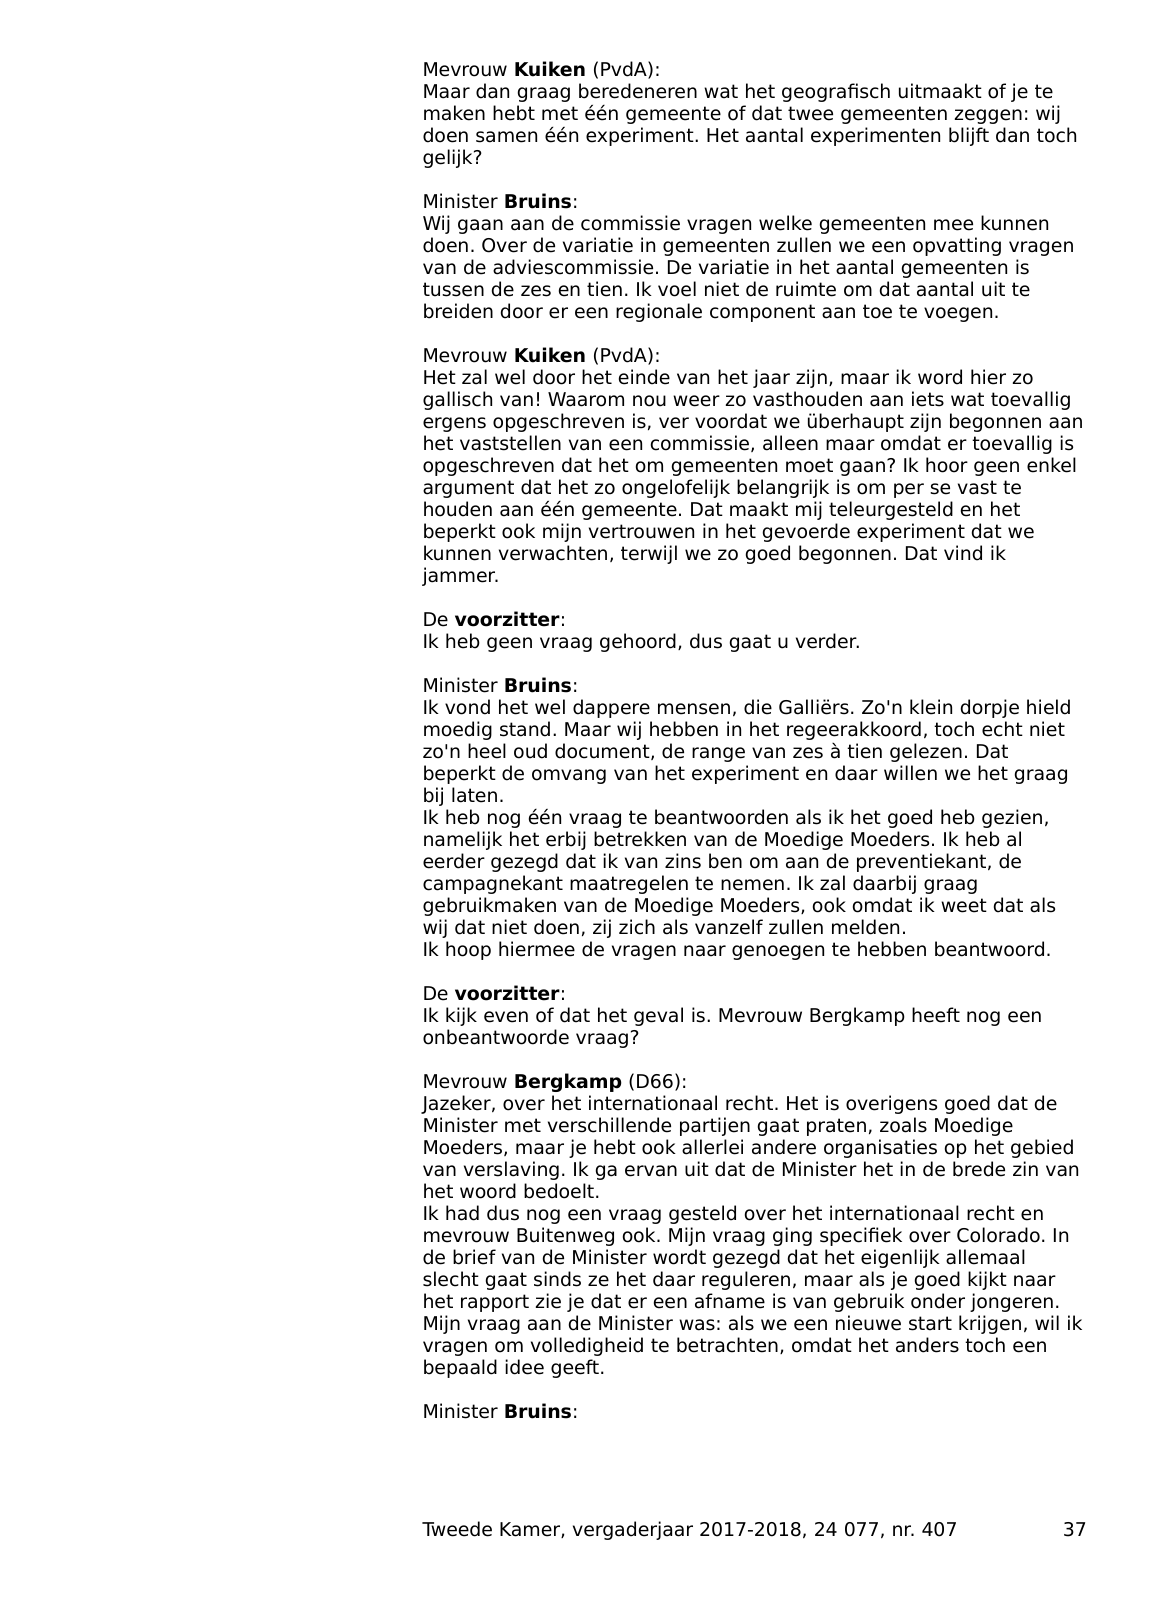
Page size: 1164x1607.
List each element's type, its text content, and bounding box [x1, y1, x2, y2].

text Mevrouw Kuiken (PvdA): [422, 59, 1087, 81]
text Ik vond het wel dappere mensen, die Galliërs. Zo'n klein dorpje hield moedig stand. Maar wij hebben in het regeerakkoord, toch echt niet zo'n heel oud document, de range van zes à tien gelezen. Dat beperkt de omvang van het experiment en daar willen we het graag bij laten. [422, 697, 1087, 807]
text Maar dan graag beredeneren wat het geografisch uitmaakt of je te maken hebt met één gemeente of dat twee gemeenten zeggen: wij doen samen één experiment. Het aantal experimenten blijft dan toch gelijk? [422, 81, 1087, 169]
text Ik hoop hiermee de vragen naar genoegen te hebben beantwoord. [422, 939, 1087, 961]
text Minister Bruins: [422, 191, 1087, 213]
text Mevrouw Kuiken (PvdA): [422, 345, 1087, 367]
text Jazeker, over het internationaal recht. Het is overigens goed dat de Minister met verschillende partijen gaat praten, zoals Moedige Moeders, maar je hebt ook allerlei andere organisaties op het gebied van verslaving. Ik ga ervan uit dat de Minister het in de brede zin van het woord bedoelt. [422, 1093, 1087, 1203]
text Ik had dus nog een vraag gesteld over het internationaal recht en mevrouw Buitenweg ook. Mijn vraag ging specifiek over Colorado. In de brief van de Minister wordt gezegd dat het eigenlijk allemaal slecht gaat sinds ze het daar reguleren, maar als je goed kijkt naar het rapport zie je dat er een afname is van gebruik onder jongeren. Mijn vraag aan de Minister was: als we een nieuwe start krijgen, wil ik vragen om volledigheid te betrachten, omdat het anders toch een bepaald idee geeft. [422, 1203, 1087, 1379]
text De voorzitter: [422, 983, 1087, 1005]
text Ik heb geen vraag gehoord, dus gaat u verder. [422, 631, 1087, 653]
text Het zal wel door het einde van het jaar zijn, maar ik word hier zo gallisch van! Waarom nou weer zo vasthouden aan iets wat toevallig ergens opgeschreven is, ver voordat we überhaupt zijn begonnen aan het vaststellen van een commissie, alleen maar omdat er toevallig is opgeschreven dat het om gemeenten moet gaan? Ik hoor geen enkel argument dat het zo ongelofelijk belangrijk is om per se vast te houden aan één gemeente. Dat maakt mij teleurgesteld en het beperkt ook mijn vertrouwen in het gevoerde experiment dat we kunnen verwachten, terwijl we zo goed begonnen. Dat vind ik jammer. [422, 367, 1087, 587]
text Mevrouw Bergkamp (D66): [422, 1071, 1087, 1093]
text Minister Bruins: [422, 1401, 1087, 1423]
text Minister Bruins: [422, 675, 1087, 697]
text Ik heb nog één vraag te beantwoorden als ik het goed heb gezien, namelijk het erbij betrekken van de Moedige Moeders. Ik heb al eerder gezegd dat ik van zins ben om aan de preventiekant, de campagnekant maatregelen te nemen. Ik zal daarbij graag gebruikmaken van de Moedige Moeders, ook omdat ik weet dat als wij dat niet doen, zij zich als vanzelf zullen melden. [422, 807, 1087, 939]
text Ik kijk even of dat het geval is. Mevrouw Bergkamp heeft nog een onbeantwoorde vraag? [422, 1005, 1087, 1049]
text De voorzitter: [422, 609, 1087, 631]
text Wij gaan aan de commissie vragen welke gemeenten mee kunnen doen. Over de variatie in gemeenten zullen we een opvatting vragen van de adviescommissie. De variatie in het aantal gemeenten is tussen de zes en tien. Ik voel niet de ruimte om dat aantal uit te breiden door er een regionale component aan toe te voegen. [422, 213, 1087, 323]
